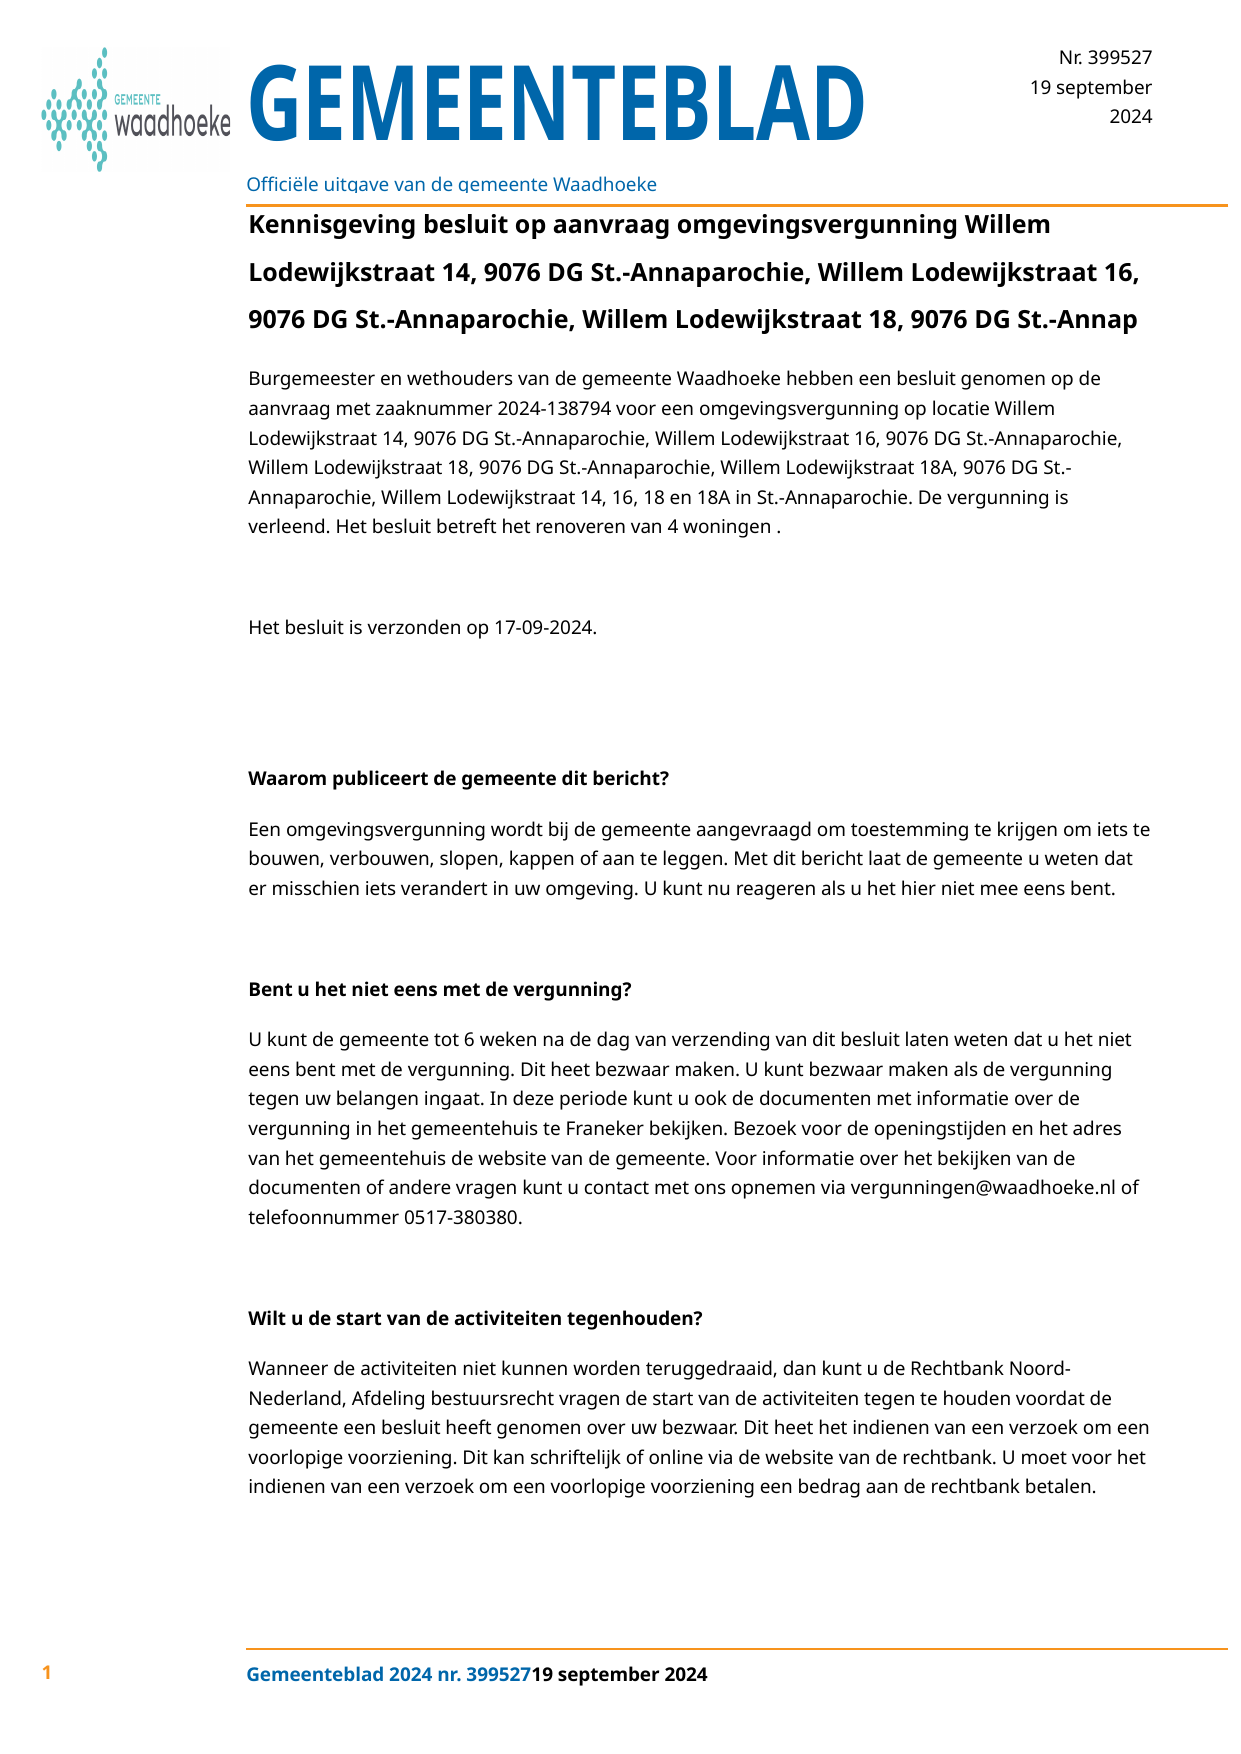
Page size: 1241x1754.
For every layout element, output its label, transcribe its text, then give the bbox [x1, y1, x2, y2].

text Bent u het niet eens met de vergunning? [248, 976, 1152, 1002]
text Kennisgeving besluit op aanvraag omgevingsvergunning Willem Lodewijkstraat 14, 9076 DG St.-Annaparochie, Willem Lodewijkstraat 16, 9076 DG St.-Annaparochie, Willem Lodewijkstraat 18, 9076 DG St.-Annap [248, 207, 1152, 336]
text U kunt de gemeente tot 6 weken na de dag van verzending van dit besluit laten weten dat u het niet eens bent met de vergunning. Dit heet bezwaar maken. U kunt bezwaar maken als de vergunning tegen uw belangen ingaat. In deze periode kunt u ook de documenten met informatie over de vergunning in het gemeentehuis te Franeker bekijken. Bezoek voor de openingstijden en het adres van het gemeentehuis de website van de gemeente. Voor informatie over het bekijken van de documenten of andere vragen kunt u contact met ons opnemen via vergunningen@waadhoeke.nl of telefoonnummer 0517-380380. [248, 1026, 1152, 1229]
text Wilt u de start van de activiteiten tegenhouden? [248, 1305, 1152, 1330]
text Wanneer de activiteiten niet kunnen worden teruggedraaid, dan kunt u de Rechtbank Noord-Nederland, Afdeling bestuursrecht vragen de start van de activiteiten tegen te houden voordat de gemeente een besluit heeft genomen over uw bezwaar. Dit heet het indienen van een verzoek om een voorlopige voorziening. Dit kan schriftelijk of online via de website van de rechtbank. U moet voor het indienen van een verzoek om een voorlopige voorziening een bedrag aan de rechtbank betalen. [248, 1355, 1152, 1499]
text Het besluit is verzonden op 17-09-2024. [248, 614, 1152, 640]
text Waarom publiceert de gemeente dit bericht? [248, 766, 1152, 791]
text Een omgevingsvergunning wordt bij de gemeente aangevraagd om toestemming te krijgen om iets te bouwen, verbouwen, slopen, kappen of aan te leggen. Met dit bericht laat de gemeente u weten dat er misschien iets verandert in uw omgeving. U kunt nu reageren als u het hier niet mee eens bent. [248, 816, 1152, 901]
picture [41, 47, 231, 172]
text Burgemeester en wethouders van de gemeente Waadhoeke hebben een besluit genomen op de aanvraag met zaaknummer 2024-138794 voor een omgevingsvergunning op locatie Willem Lodewijkstraat 14, 9076 DG St.-Annaparochie, Willem Lodewijkstraat 16, 9076 DG St.-Annaparochie, Willem Lodewijkstraat 18, 9076 DG St.-Annaparochie, Willem Lodewijkstraat 18A, 9076 DG St.-Annaparochie, Willem Lodewijkstraat 14, 16, 18 en 18A in St.-Annaparochie. De vergunning is verleend. Het besluit betreft het renoveren van 4 woningen . [248, 366, 1152, 539]
